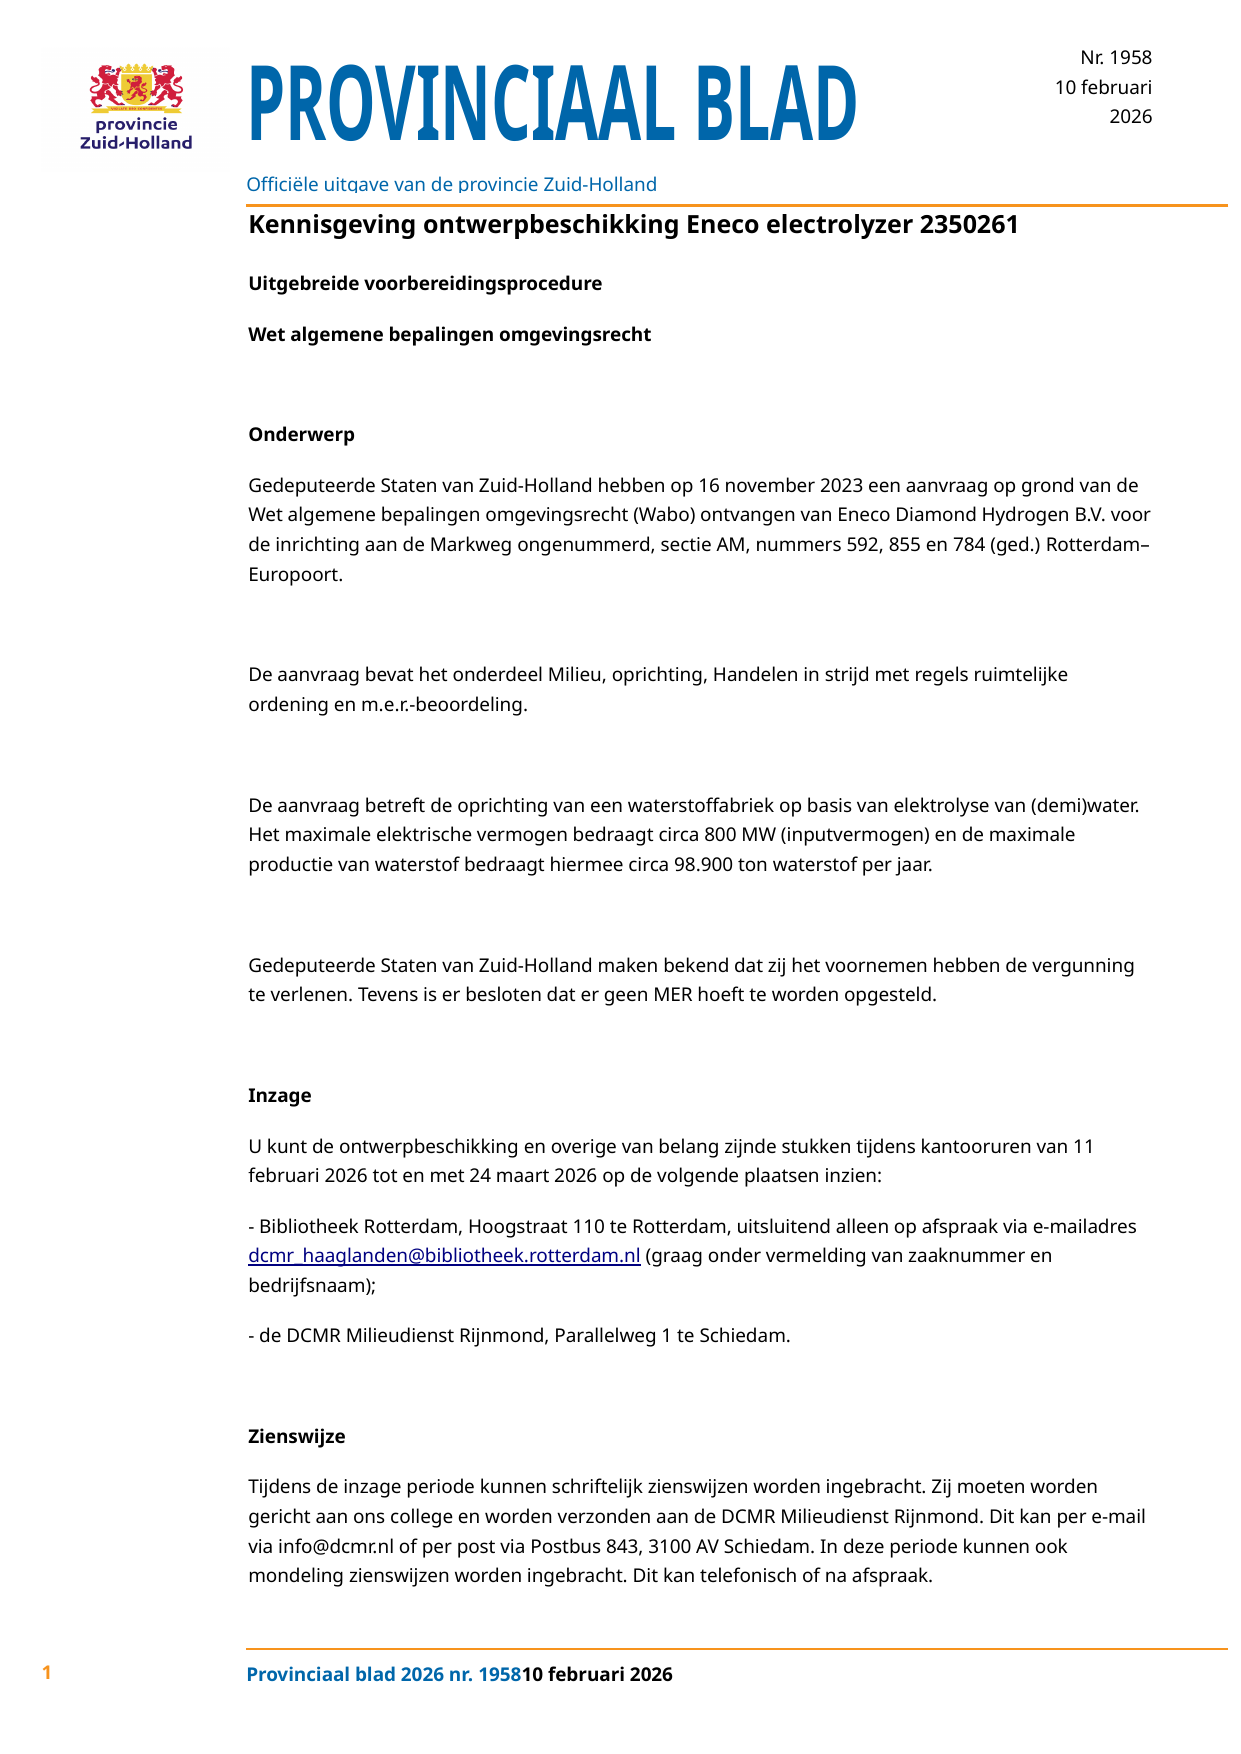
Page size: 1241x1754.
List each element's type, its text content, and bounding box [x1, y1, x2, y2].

text - de DCMR Milieudienst Rijnmond, Parallelweg 1 te Schiedam. [248, 1322, 1152, 1348]
text Kennisgeving ontwerpbeschikking Eneco electrolyzer 2350261 [248, 207, 1152, 241]
text De aanvraag betreft de oprichting van een waterstoffabriek op basis van elektrolyse van (demi)water. Het maximale elektrische vermogen bedraagt circa 800 MW (inputvermogen) en de maximale productie van waterstof bedraagt hiermee circa 98.900 ton waterstof per jaar. [248, 792, 1152, 877]
text Gedeputeerde Staten van Zuid-Holland maken bekend dat zij het voornemen hebben de vergunning te verlenen. Tevens is er besloten dat er geen MER hoeft te worden opgesteld. [248, 952, 1152, 1007]
text Tijdens de inzage periode kunnen schriftelijk zienswijzen worden ingebracht. Zij moeten worden gericht aan ons college en worden verzonden aan de DCMR Milieudienst Rijnmond. Dit kan per e-mail via info@dcmr.nl of per post via Postbus 843, 3100 AV Schiedam. In deze periode kunnen ook mondeling zienswijzen worden ingebracht. Dit kan telefonisch of na afspraak. [248, 1474, 1152, 1588]
text U kunt de ontwerpbeschikking en overige van belang zijnde stukken tijdens kantooruren van 11 februari 2026 tot en met 24 maart 2026 op de volgende plaatsen inzien: [248, 1133, 1152, 1188]
text Gedeputeerde Staten van Zuid-Holland hebben op 16 november 2023 een aanvraag op grond van de Wet algemene bepalingen omgevingsrecht (Wabo) ontvangen van Eneco Diamond Hydrogen B.V. voor de inrichting aan de Markweg ongenummerd, sectie AM, nummers 592, 855 en 784 (ged.) Rotterdam–Europoort. [248, 472, 1152, 586]
text Uitgebreide voorbereidingsprocedure [248, 270, 1152, 296]
text Zienswijze [248, 1423, 1152, 1449]
text Onderwerp [248, 422, 1152, 447]
picture [41, 47, 231, 172]
text Inzage [248, 1082, 1152, 1108]
text De aanvraag bevat het onderdeel Milieu, oprichting, Handelen in strijd met regels ruimtelijke ordening en m.e.r.-beoordeling. [248, 662, 1152, 717]
text Wet algemene bepalingen omgevingsrecht [248, 321, 1152, 346]
text - Bibliotheek Rotterdam, Hoogstraat 110 te Rotterdam, uitsluitend alleen op afspraak via e-mailadres dcmr_haaglanden@bibliotheek.rotterdam.nl (graag onder vermelding van zaaknummer en bedrijfsnaam); [248, 1213, 1152, 1298]
